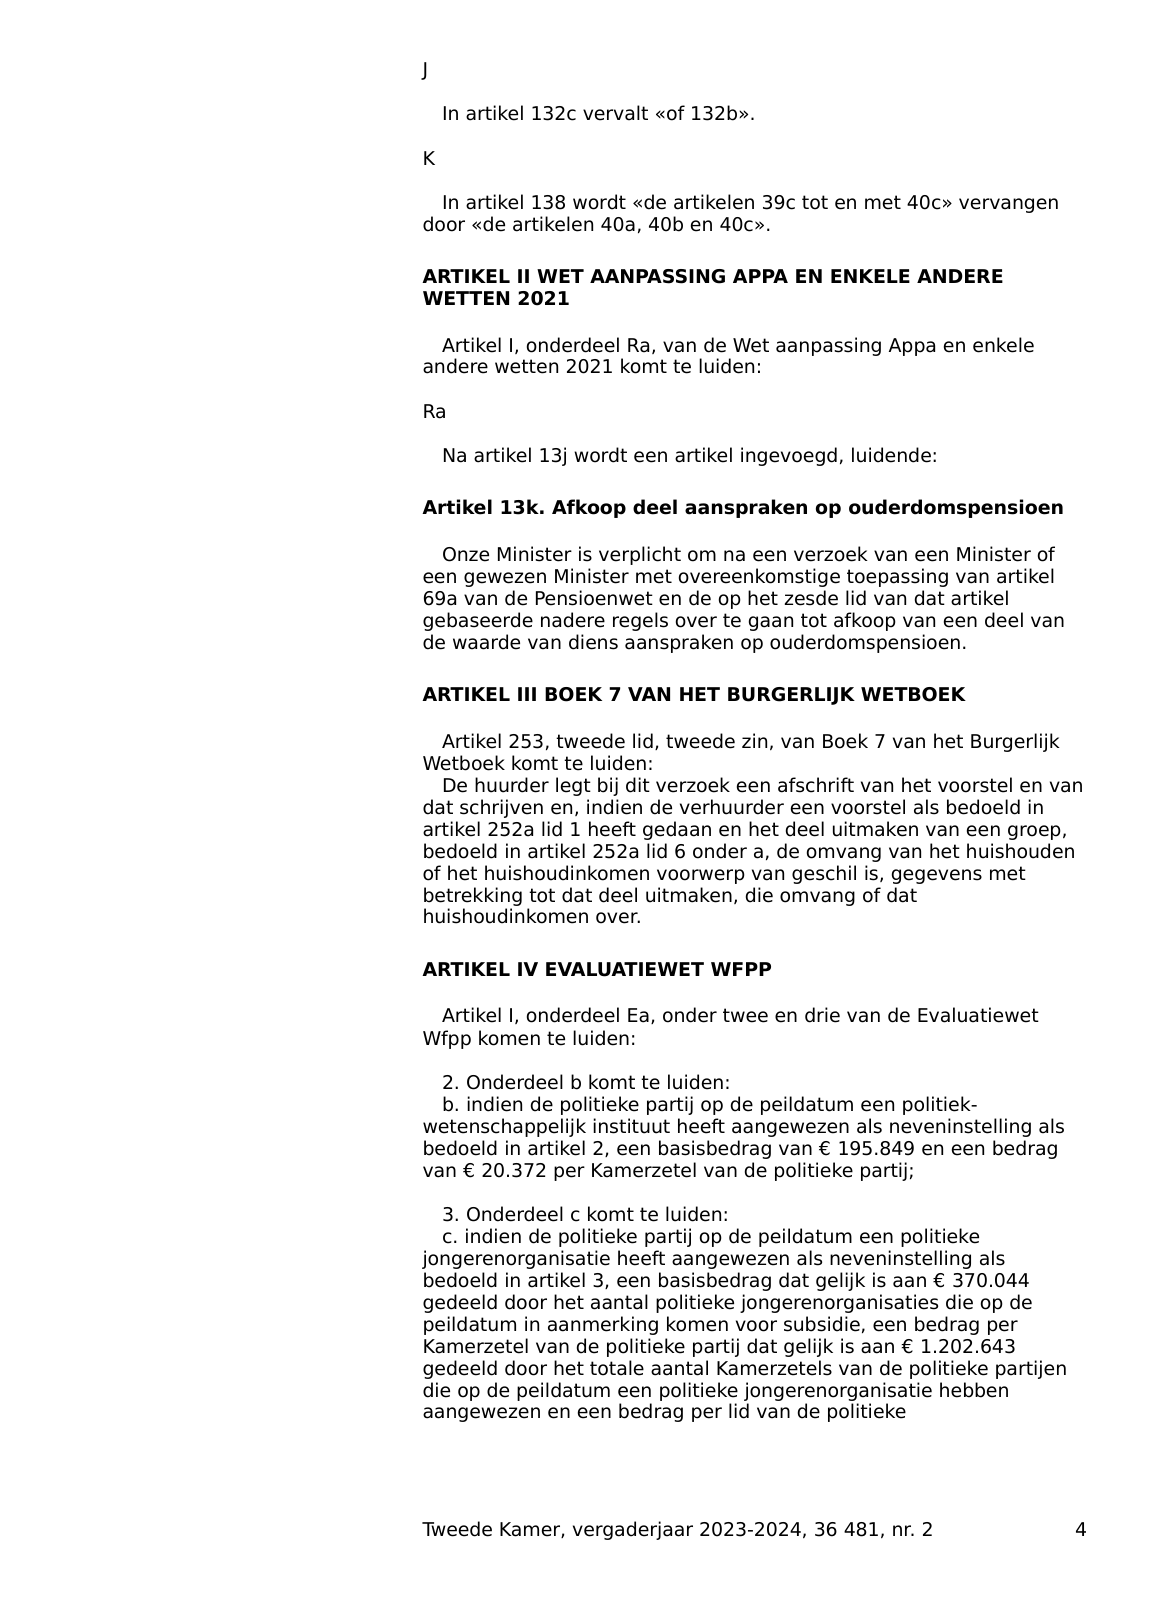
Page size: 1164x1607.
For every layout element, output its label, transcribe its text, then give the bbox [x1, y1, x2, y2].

text Na artikel 13j wordt een artikel ingevoegd, luidende: [422, 445, 1087, 467]
text Artikel 253, tweede lid, tweede zin, van Boek 7 van het Burgerlijk Wetboek komt te luiden: [422, 731, 1087, 774]
subtitle ARTIKEL II WET AANPASSING APPA EN ENKELE ANDERE WETTEN 2021 [422, 266, 1087, 309]
subtitle Artikel 13k. Afkoop deel aanspraken op ouderdomspensioen [422, 497, 1087, 519]
text J [422, 59, 1087, 81]
text b. indien de politieke partij op de peildatum een politiek-wetenschappelijk instituut heeft aangewezen als neveninstelling als bedoeld in artikel 2, een basisbedrag van € 195.849 en een bedrag van € 20.372 per Kamerzetel van de politieke partij; [422, 1093, 1087, 1181]
subtitle ARTIKEL IV EVALUATIEWET WFPP [422, 958, 1087, 980]
text 3. Onderdeel c komt te luiden: [422, 1204, 1087, 1226]
text Artikel I, onderdeel Ea, onder twee en drie van de Evaluatiewet Wfpp komen te luiden: [422, 1005, 1087, 1049]
text Artikel I, onderdeel Ra, van de Wet aanpassing Appa en enkele andere wetten 2021 komt te luiden: [422, 334, 1087, 378]
text Ra [422, 401, 1087, 423]
text In artikel 132c vervalt «of 132b». [422, 103, 1087, 125]
text 2. Onderdeel b komt te luiden: [422, 1072, 1087, 1093]
text c. indien de politieke partij op de peildatum een politieke jongerenorganisatie heeft aangewezen als neveninstelling als bedoeld in artikel 3, een basisbedrag dat gelijk is aan € 370.044 gedeeld door het aantal politieke jongerenorganisaties die op de peildatum in aanmerking komen voor subsidie, een bedrag per Kamerzetel van de politieke partij dat gelijk is aan € 1.202.643 gedeeld door het totale aantal Kamerzetels van de politieke partijen die op de peildatum een politieke jongerenorganisatie hebben aangewezen en een bedrag per lid van de politieke [422, 1226, 1087, 1423]
text K [422, 147, 1087, 169]
text In artikel 138 wordt «de artikelen 39c tot en met 40c» vervangen door «de artikelen 40a, 40b en 40c». [422, 192, 1087, 236]
text De huurder legt bij dit verzoek een afschrift van het voorstel en van dat schrijven en, indien de verhuurder een voorstel als bedoeld in artikel 252a lid 1 heeft gedaan en het deel uitmaken van een groep, bedoeld in artikel 252a lid 6 onder a, de omvang van het huishouden of het huishoudinkomen voorwerp van geschil is, gegevens met betrekking tot dat deel uitmaken, die omvang of dat huishoudinkomen over. [422, 774, 1087, 928]
subtitle ARTIKEL III BOEK 7 VAN HET BURGERLIJK WETBOEK [422, 684, 1087, 706]
text Onze Minister is verplicht om na een verzoek van een Minister of een gewezen Minister met overeenkomstige toepassing van artikel 69a van de Pensioenwet en de op het zesde lid van dat artikel gebaseerde nadere regels over te gaan tot afkoop van een deel van de waarde van diens aanspraken op ouderdomspensioen. [422, 544, 1087, 654]
